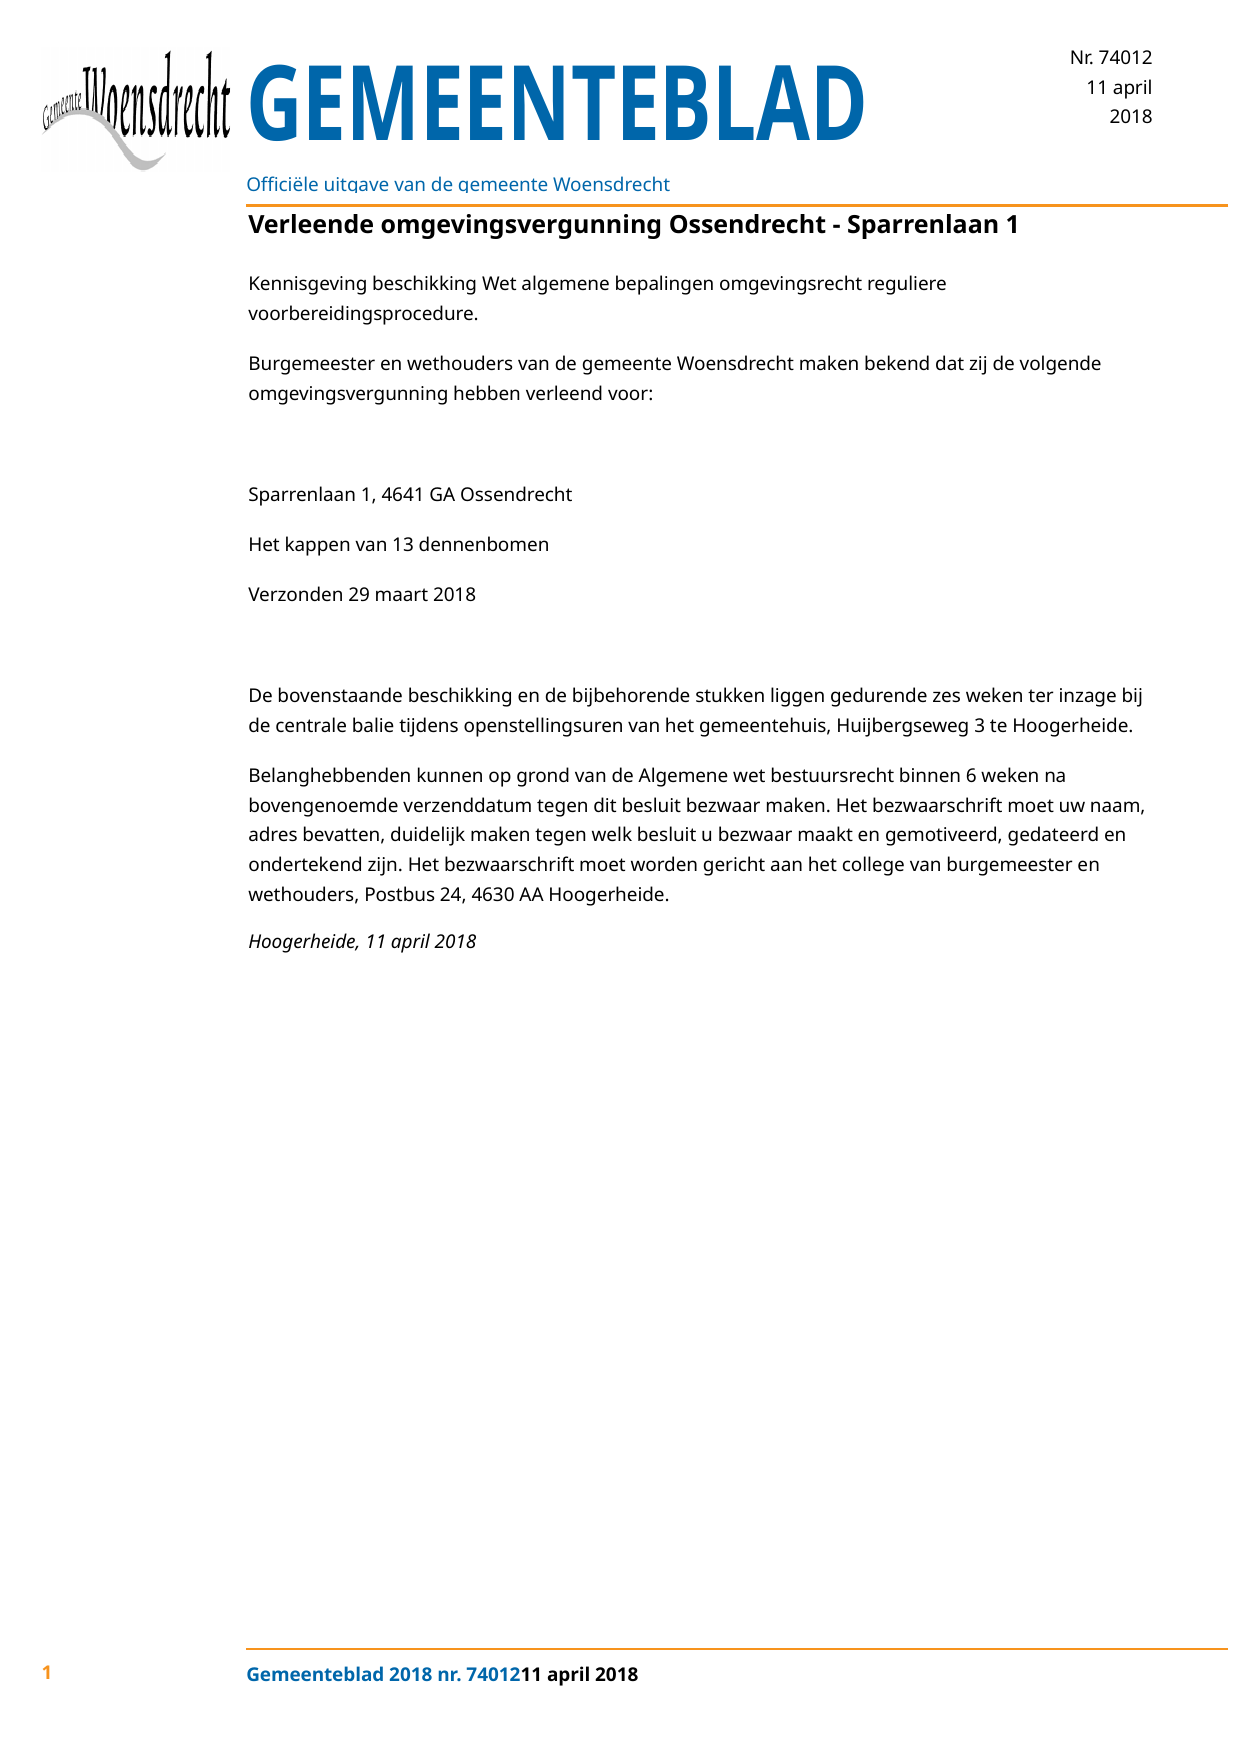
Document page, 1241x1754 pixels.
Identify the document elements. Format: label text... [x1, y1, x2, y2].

text Kennisgeving beschikking Wet algemene bepalingen omgevingsrecht reguliere voorbereidingsprocedure. [248, 270, 1152, 326]
text Verleende omgevingsvergunning Ossendrecht - Sparrenlaan 1 [248, 207, 1152, 241]
text Hoogerheide, 11 april 2018 [248, 928, 1152, 954]
text Het kappen van 13 dennenbomen [248, 531, 1152, 557]
text De bovenstaande beschikking en de bijbehorende stukken liggen gedurende zes weken ter inzage bij de centrale balie tijdens openstellingsuren van het gemeentehuis, Huijbergseweg 3 te Hoogerheide. [248, 682, 1152, 738]
text Belanghebbenden kunnen op grond van de Algemene wet bestuursrecht binnen 6 weken na bovengenoemde verzenddatum tegen dit besluit bezwaar maken. Het bezwaarschrift moet uw naam, adres bevatten, duidelijk maken tegen welk besluit u bezwaar maakt en gemotiveerd, gedateerd en ondertekend zijn. Het bezwaarschrift moet worden gericht aan het college van burgemeester en wethouders, Postbus 24, 4630 AA Hoogerheide. [248, 762, 1152, 906]
text Burgemeester en wethouders van de gemeente Woensdrecht maken bekend dat zij de volgende omgevingsvergunning hebben verleend voor: [248, 350, 1152, 406]
text Sparrenlaan 1, 4641 GA Ossendrecht [248, 481, 1152, 506]
picture [41, 47, 231, 172]
text Verzonden 29 maart 2018 [248, 582, 1152, 607]
